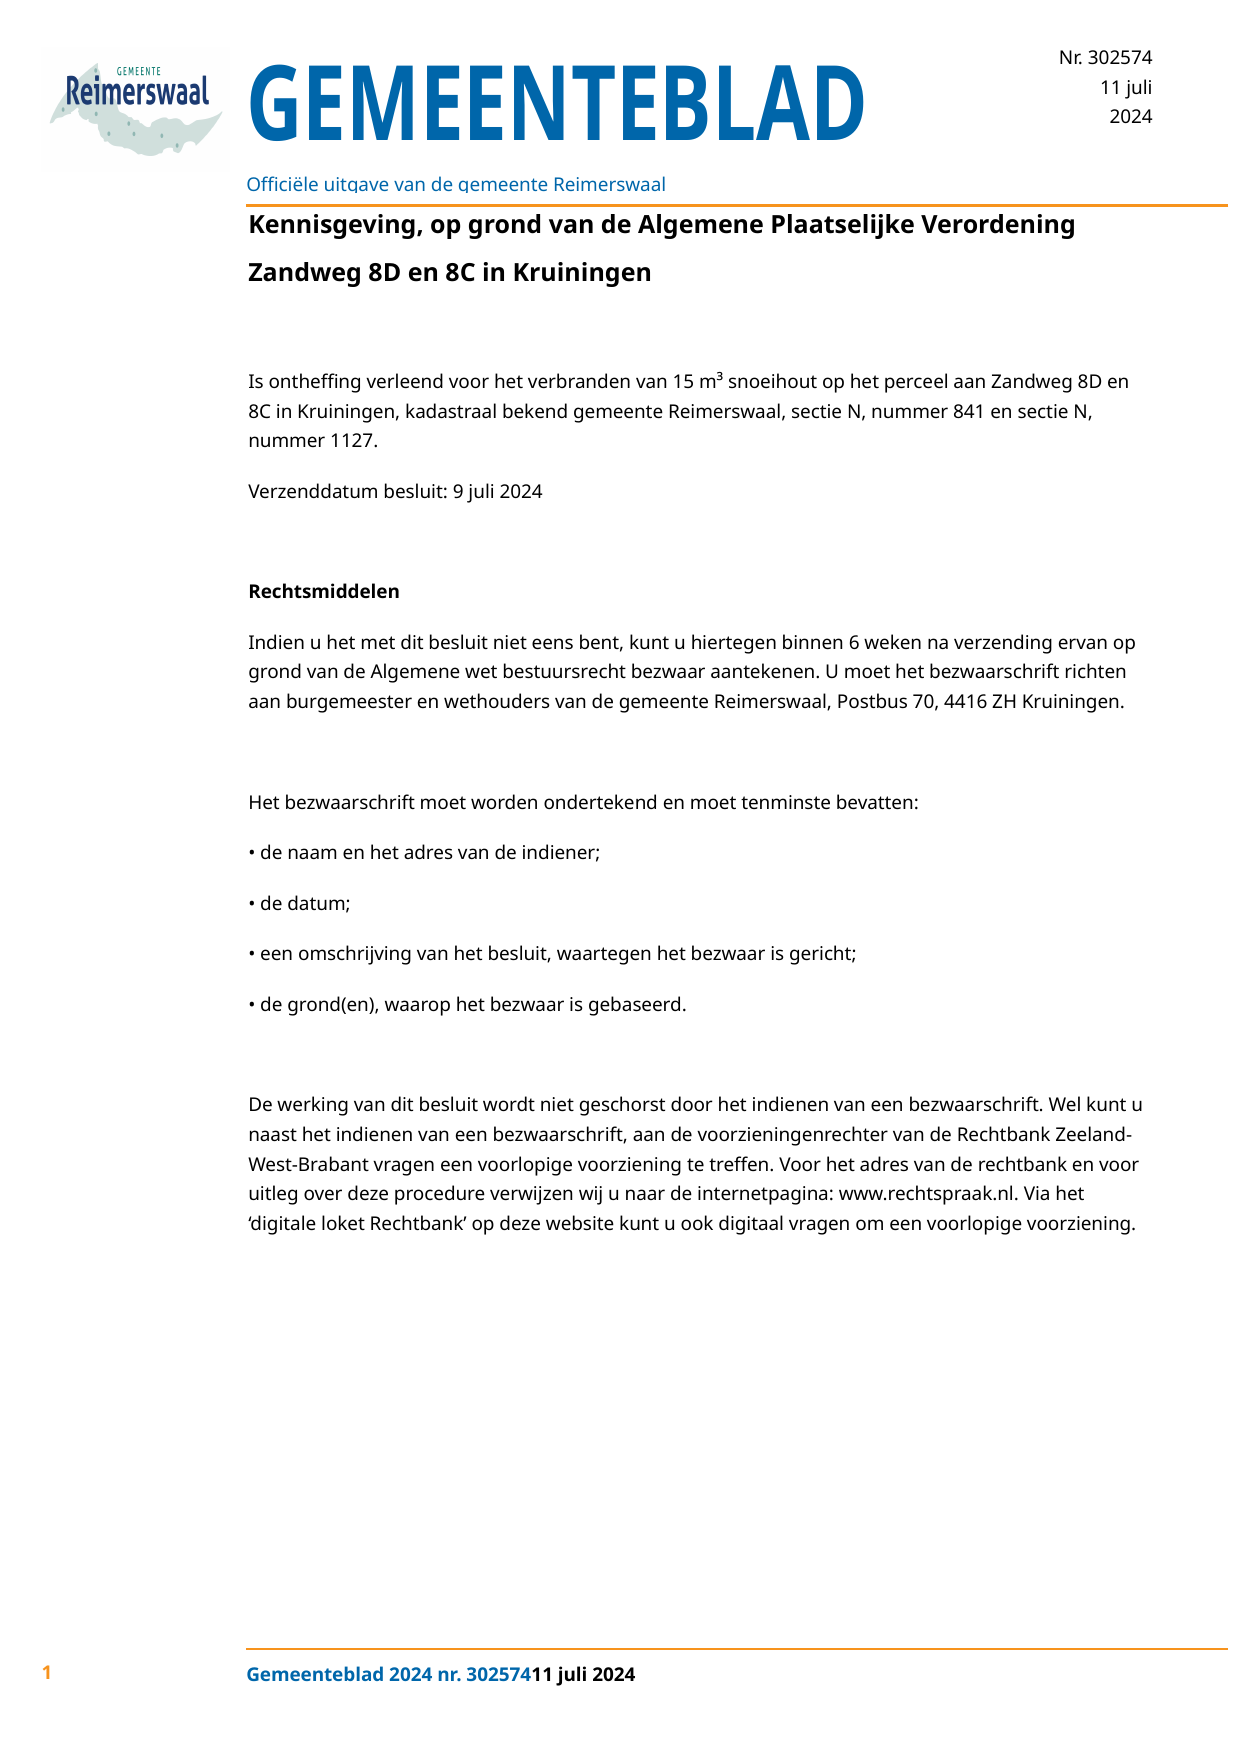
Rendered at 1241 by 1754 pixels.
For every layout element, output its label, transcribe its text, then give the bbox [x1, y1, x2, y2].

text Het bezwaarschrift moet worden ondertekend en moet tenminste bevatten: [248, 789, 1152, 815]
text • de naam en het adres van de indiener; [248, 839, 1152, 865]
text Kennisgeving, op grond van de Algemene Plaatselijke Verordening Zandweg 8D en 8C in Kruiningen [248, 207, 1152, 288]
picture [41, 47, 231, 172]
text De werking van dit besluit wordt niet geschorst door het indienen van een bezwaarschrift. Wel kunt u naast het indienen van een bezwaarschrift, aan de voorzieningenrechter van de Rechtbank Zeeland-West-Brabant vragen een voorlopige voorziening te treffen. Voor het adres van de rechtbank en voor uitleg over deze procedure verwijzen wij u naar de internetpagina: www.rechtspraak.nl. Via het ‘digitale loket Rechtbank’ op deze website kunt u ook digitaal vragen om een voorlopige voorziening. [248, 1092, 1152, 1236]
text • een omschrijving van het besluit, waartegen het bezwaar is gericht; [248, 940, 1152, 966]
text Verzenddatum besluit: 9 juli 2024 [248, 478, 1152, 504]
text • de datum; [248, 890, 1152, 916]
text Is ontheffing verleend voor het verbranden van 15 m³ snoeihout op het perceel aan Zandweg 8D en 8C in Kruiningen, kadastraal bekend gemeente Reimerswaal, sectie N, nummer 841 en sectie N, nummer 1127. [248, 368, 1152, 453]
text Rechtsmiddelen [248, 579, 1152, 604]
text Indien u het met dit besluit niet eens bent, kunt u hiertegen binnen 6 weken na verzending ervan op grond van de Algemene wet bestuursrecht bezwaar aantekenen. U moet het bezwaarschrift richten aan burgemeester en wethouders van de gemeente Reimerswaal, Postbus 70, 4416 ZH Kruiningen. [248, 629, 1152, 714]
text • de grond(en), waarop het bezwaar is gebaseerd. [248, 991, 1152, 1017]
